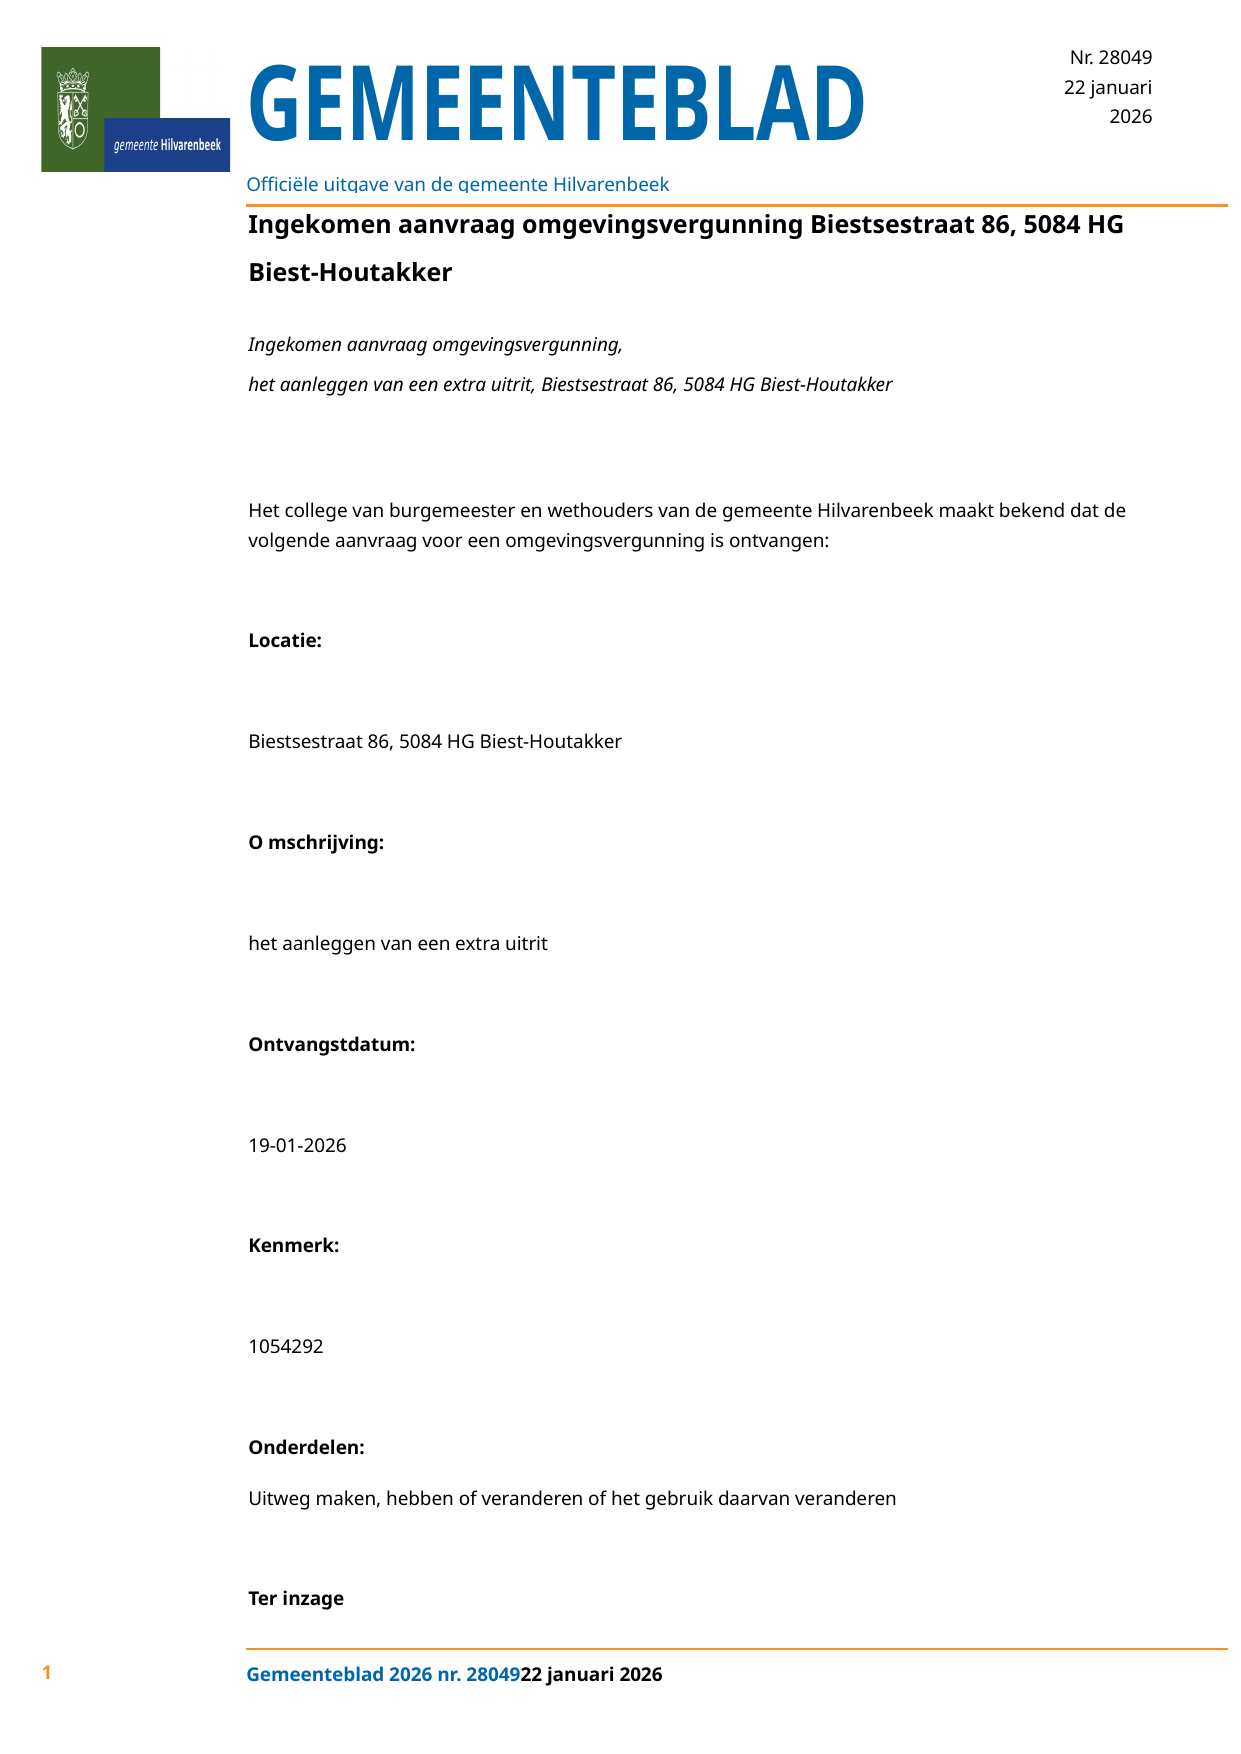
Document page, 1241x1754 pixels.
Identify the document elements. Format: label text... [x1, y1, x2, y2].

text Ontvangstdatum: [248, 1031, 1152, 1057]
text 1054292 [248, 1333, 1152, 1359]
text Biestsestraat 86, 5084 HG Biest-Houtakker [248, 728, 1152, 754]
text het aanleggen van een extra uitrit [248, 930, 1152, 956]
text Ter inzage [248, 1586, 1152, 1611]
text Ingekomen aanvraag omgevingsvergunning Biestsestraat 86, 5084 HG Biest-Houtakker [248, 207, 1152, 288]
text Locatie: [248, 628, 1152, 653]
text het aanleggen van een extra uitrit, Biestsestraat 86, 5084 HG Biest-Houtakker [248, 371, 1152, 396]
text Het college van burgemeester en wethouders van de gemeente Hilvarenbeek maakt bekend dat de volgende aanvraag voor een omgevingsvergunning is ontvangen: [248, 497, 1152, 553]
text O mschrijving: [248, 829, 1152, 855]
text Onderdelen: [248, 1434, 1152, 1460]
text Kenmerk: [248, 1233, 1152, 1258]
picture [41, 47, 231, 172]
text 19-01-2026 [248, 1132, 1152, 1158]
text Uitweg maken, hebben of veranderen of het gebruik daarvan veranderen [248, 1485, 1152, 1511]
text Ingekomen aanvraag omgevingsvergunning, [248, 331, 1152, 357]
